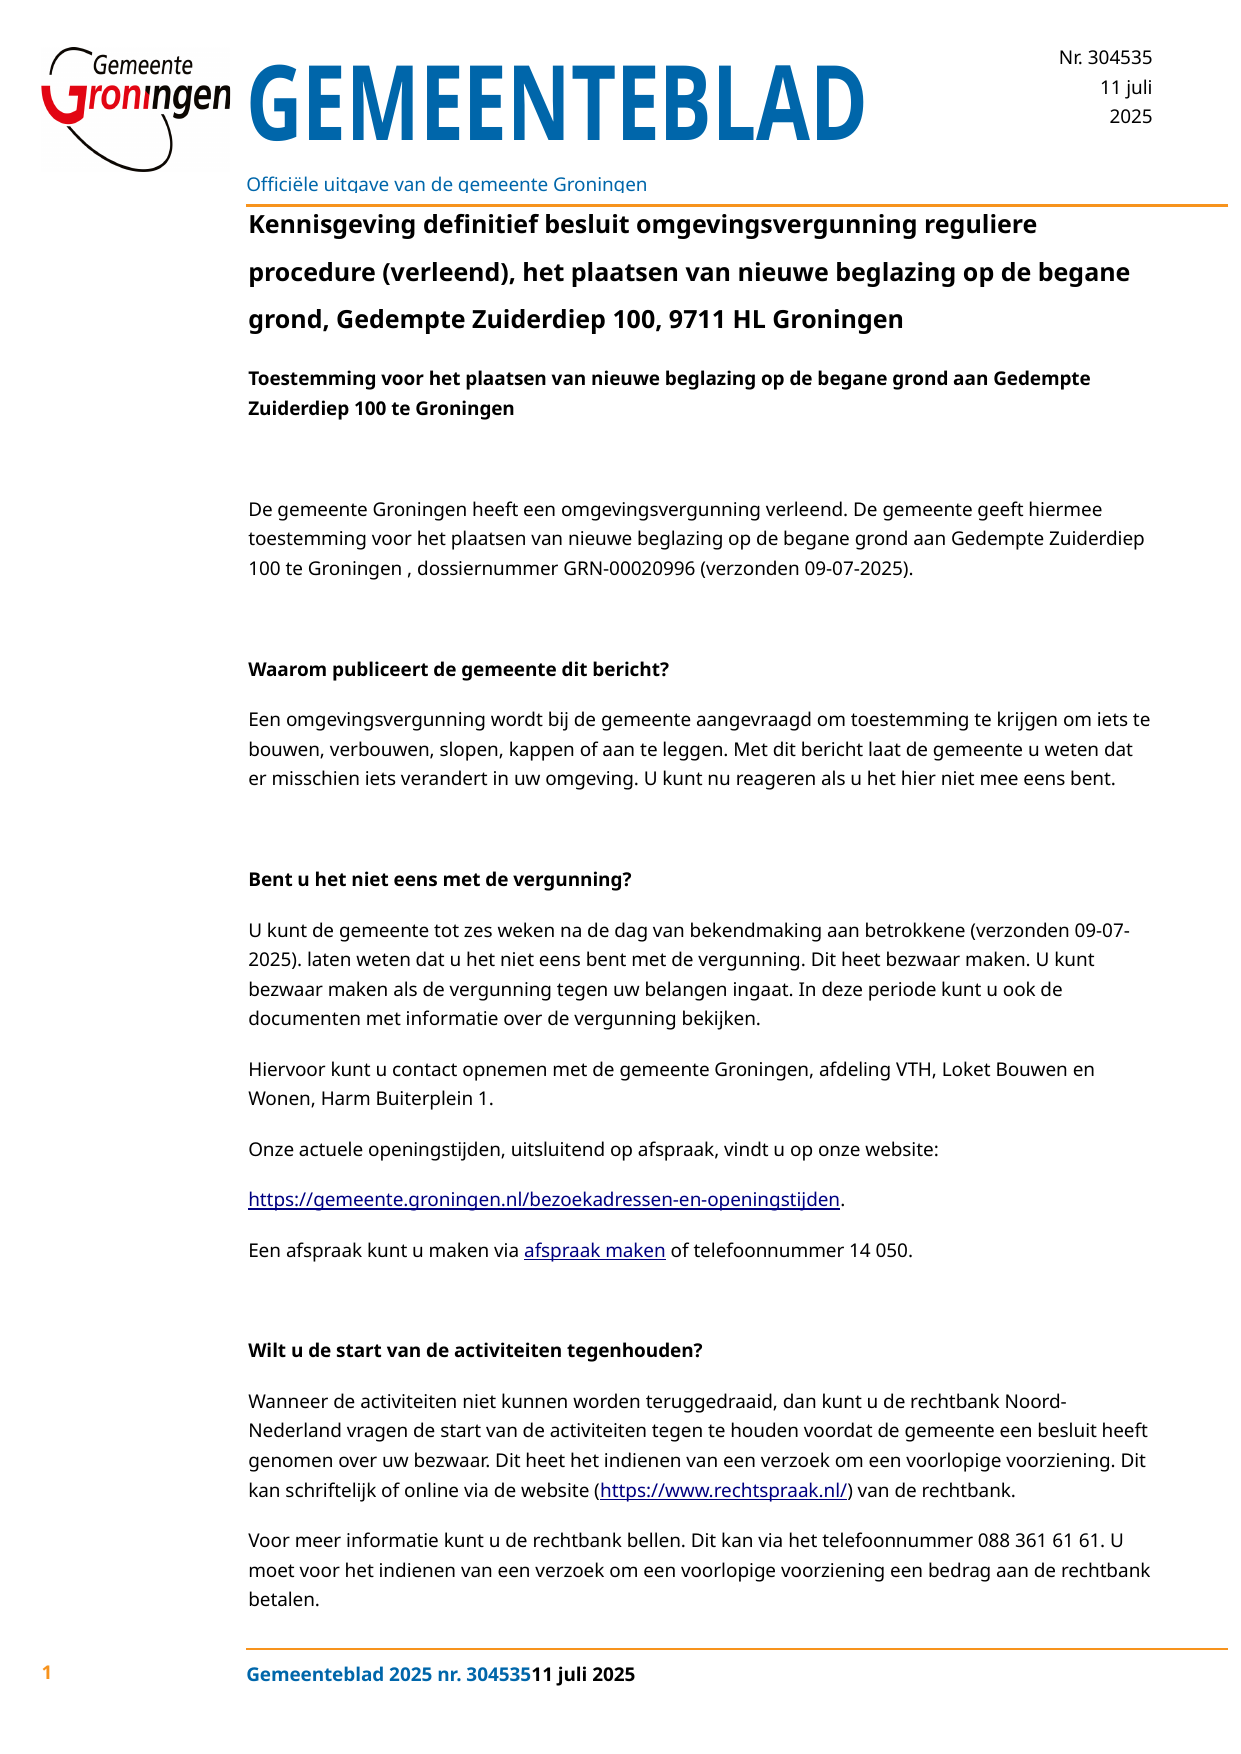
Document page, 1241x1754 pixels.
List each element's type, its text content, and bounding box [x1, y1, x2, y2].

text Wilt u de start van de activiteiten tegenhouden? [248, 1338, 1152, 1363]
picture [41, 47, 231, 172]
text Onze actuele openingstijden, uitsluitend op afspraak, vindt u op onze website: [248, 1136, 1152, 1162]
text Voor meer informatie kunt u de rechtbank bellen. Dit kan via het telefoonnummer 088 361 61 61. U moet voor het indienen van een verzoek om een voorlopige voorziening een bedrag aan de rechtbank betalen. [248, 1527, 1152, 1612]
text Wanneer de activiteiten niet kunnen worden teruggedraaid, dan kunt u de rechtbank Noord-Nederland vragen de start van de activiteiten tegen te houden voordat de gemeente een besluit heeft genomen over uw bezwaar. Dit heet het indienen van een verzoek om een voorlopige voorziening. Dit kan schriftelijk of online via de website (https://www.rechtspraak.nl/) van de rechtbank. [248, 1388, 1152, 1502]
text Kennisgeving definitief besluit omgevingsvergunning reguliere procedure (verleend), het plaatsen van nieuwe beglazing op de begane grond, Gedempte Zuiderdiep 100, 9711 HL Groningen [248, 207, 1152, 336]
text https://gemeente.groningen.nl/bezoekadressen-en-openingstijden. [248, 1186, 1152, 1212]
text Waarom publiceert de gemeente dit bericht? [248, 656, 1152, 682]
text Een omgevingsvergunning wordt bij de gemeente aangevraagd om toestemming te krijgen om iets te bouwen, verbouwen, slopen, kappen of aan te leggen. Met dit bericht laat de gemeente u weten dat er misschien iets verandert in uw omgeving. U kunt nu reageren als u het hier niet mee eens bent. [248, 706, 1152, 791]
text U kunt de gemeente tot zes weken na de dag van bekendmaking aan betrokkene (verzonden 09-07-2025). laten weten dat u het niet eens bent met de vergunning. Dit heet bezwaar maken. U kunt bezwaar maken als de vergunning tegen uw belangen ingaat. In deze periode kunt u ook de documenten met informatie over de vergunning bekijken. [248, 917, 1152, 1031]
text Hiervoor kunt u contact opnemen met de gemeente Groningen, afdeling VTH, Loket Bouwen en Wonen, Harm Buiterplein 1. [248, 1056, 1152, 1111]
text De gemeente Groningen heeft een omgevingsvergunning verleend. De gemeente geeft hiermee toestemming voor het plaatsen van nieuwe beglazing op de begane grond aan Gedempte Zuiderdiep 100 te Groningen , dossiernummer GRN-00020996 (verzonden 09-07-2025). [248, 496, 1152, 581]
text Een afspraak kunt u maken via afspraak maken of telefoonnummer 14 050. [248, 1237, 1152, 1262]
text Bent u het niet eens met de vergunning? [248, 866, 1152, 892]
text Toestemming voor het plaatsen van nieuwe beglazing op de begane grond aan Gedempte Zuiderdiep 100 te Groningen [248, 366, 1152, 421]
